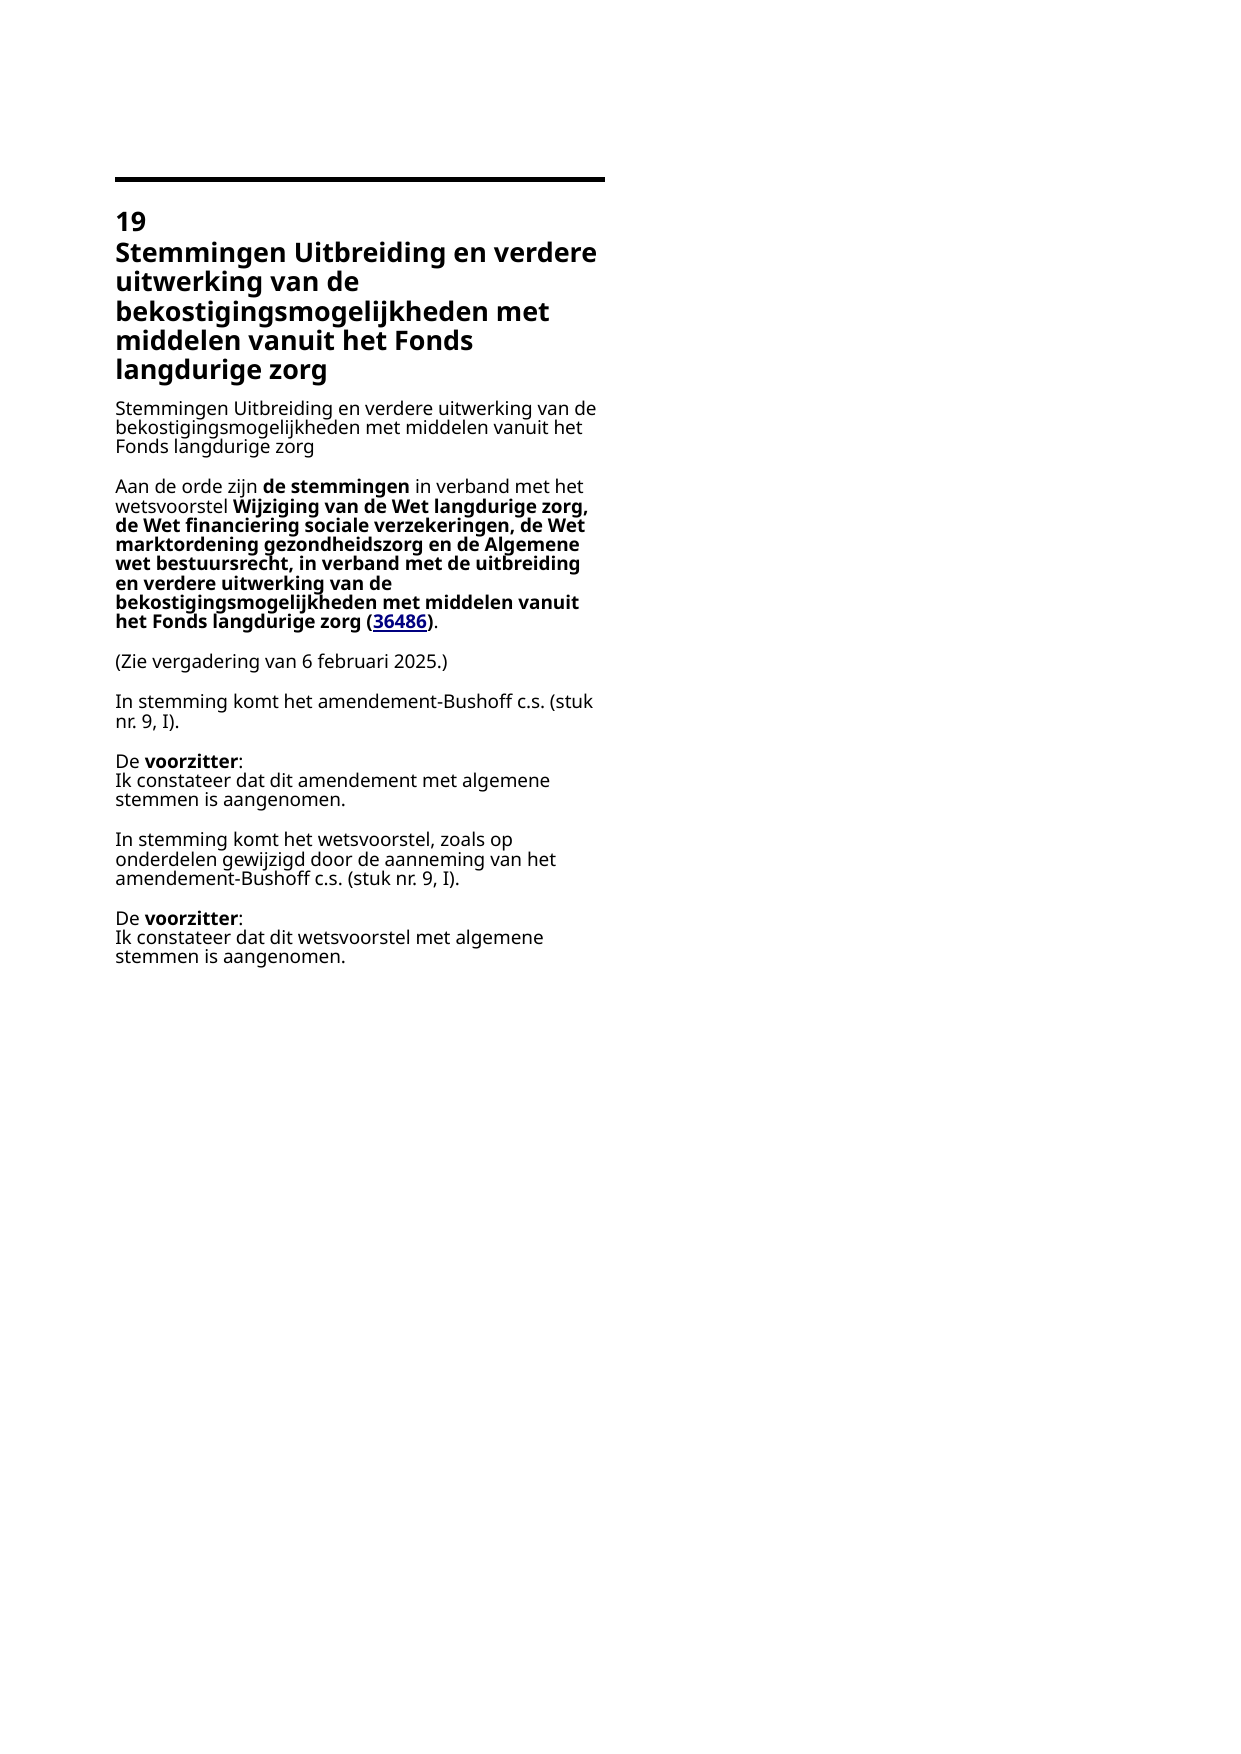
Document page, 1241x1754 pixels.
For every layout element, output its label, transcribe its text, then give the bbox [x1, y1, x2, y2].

text Stemmingen Uitbreiding en verdere uitwerking van de bekostigingsmogelijkheden met middelen vanuit het Fonds langdurige zorg [115, 400, 605, 458]
text In stemming komt het wetsvoorstel, zoals op onderdelen gewijzigd door de aanneming van het amendement-Bushoff c.s. (stuk nr. 9, I). [115, 831, 605, 889]
text De voorzitter: [115, 910, 605, 929]
text De voorzitter: [115, 753, 605, 772]
text Ik constateer dat dit wetsvoorstel met algemene stemmen is aangenomen. [115, 929, 605, 968]
text Aan de orde zijn de stemmingen in verband met het wetsvoorstel Wijziging van de Wet langdurige zorg, de Wet financiering sociale verzekeringen, de Wet marktordening gezondheidszorg en de Algemene wet bestuursrecht, in verband met de uitbreiding en verdere uitwerking van de bekostigingsmogelijkheden met middelen vanuit het Fonds langdurige zorg (36486). [115, 478, 605, 632]
text 19 [115, 203, 605, 239]
text Ik constateer dat dit amendement met algemene stemmen is aangenomen. [115, 772, 605, 811]
text Stemmingen Uitbreiding en verdere uitwerking van de bekostigingsmogelijkheden met middelen vanuit het Fonds langdurige zorg [115, 239, 605, 400]
text In stemming komt het amendement-Bushoff c.s. (stuk nr. 9, I). [115, 693, 605, 732]
text (Zie vergadering van 6 februari 2025.) [115, 653, 605, 672]
